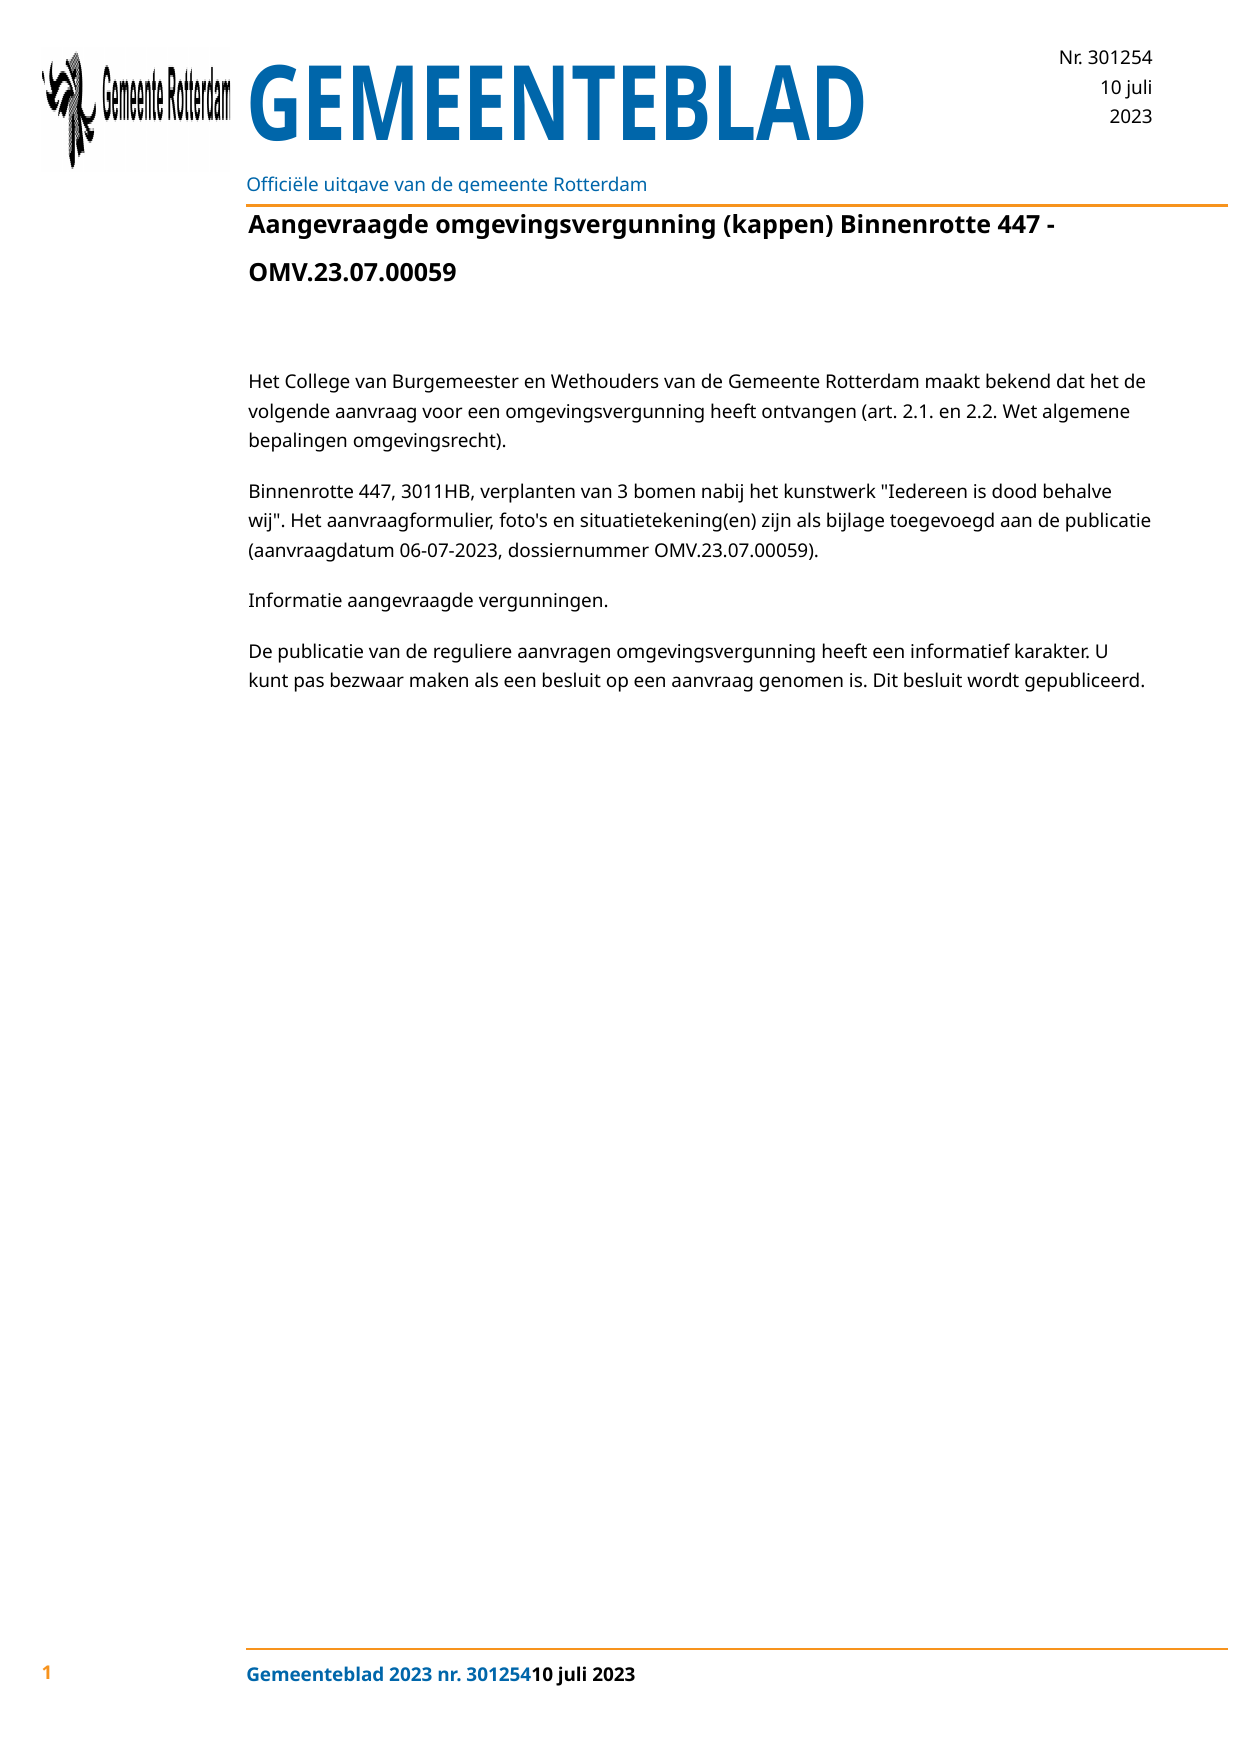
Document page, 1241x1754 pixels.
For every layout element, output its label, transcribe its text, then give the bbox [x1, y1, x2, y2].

text Informatie aangevraagde vergunningen. [248, 587, 1152, 613]
text Het College van Burgemeester en Wethouders van de Gemeente Rotterdam maakt bekend dat het de volgende aanvraag voor een omgevingsvergunning heeft ontvangen (art. 2.1. en 2.2. Wet algemene bepalingen omgevingsrecht). [248, 368, 1152, 453]
text Aangevraagde omgevingsvergunning (kappen) Binnenrotte 447 - OMV.23.07.00059 [248, 207, 1152, 288]
text De publicatie van de reguliere aanvragen omgevingsvergunning heeft een informatief karakter. U kunt pas bezwaar maken als een besluit op een aanvraag genomen is. Dit besluit wordt gepubliceerd. [248, 638, 1152, 693]
picture [41, 47, 231, 172]
text Binnenrotte 447, 3011HB, verplanten van 3 bomen nabij het kunstwerk "Iedereen is dood behalve wij". Het aanvraagformulier, foto's en situatietekening(en) zijn als bijlage toegevoegd aan de publicatie (aanvraagdatum 06-07-2023, dossiernummer OMV.23.07.00059). [248, 478, 1152, 563]
